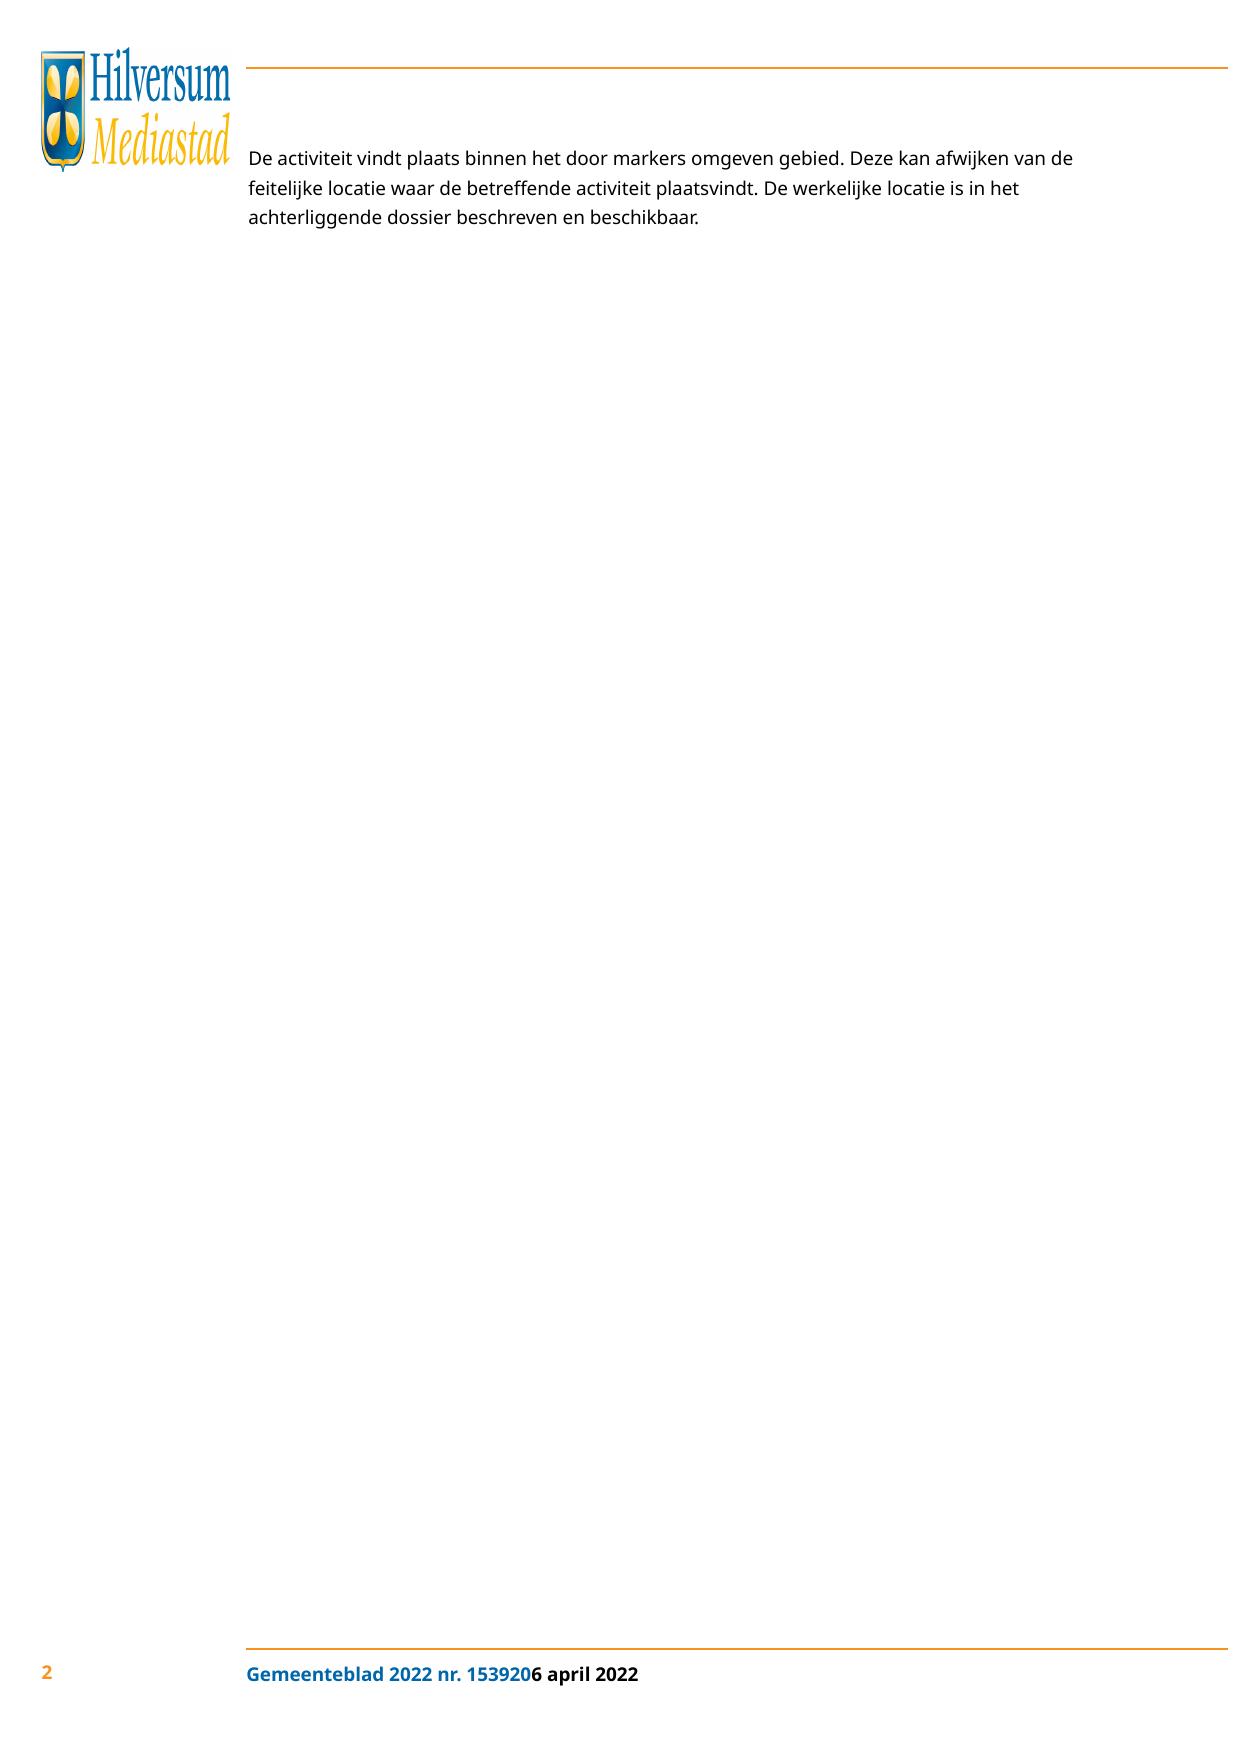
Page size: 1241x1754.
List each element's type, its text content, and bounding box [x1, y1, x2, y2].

text De activiteit vindt plaats binnen het door markers omgeven gebied. Deze kan afwijken van de feitelijke locatie waar de betreffende activiteit plaatsvindt. De werkelijke locatie is in het achterliggende dossier beschreven en beschikbaar. [248, 145, 1152, 230]
picture [41, 47, 231, 172]
